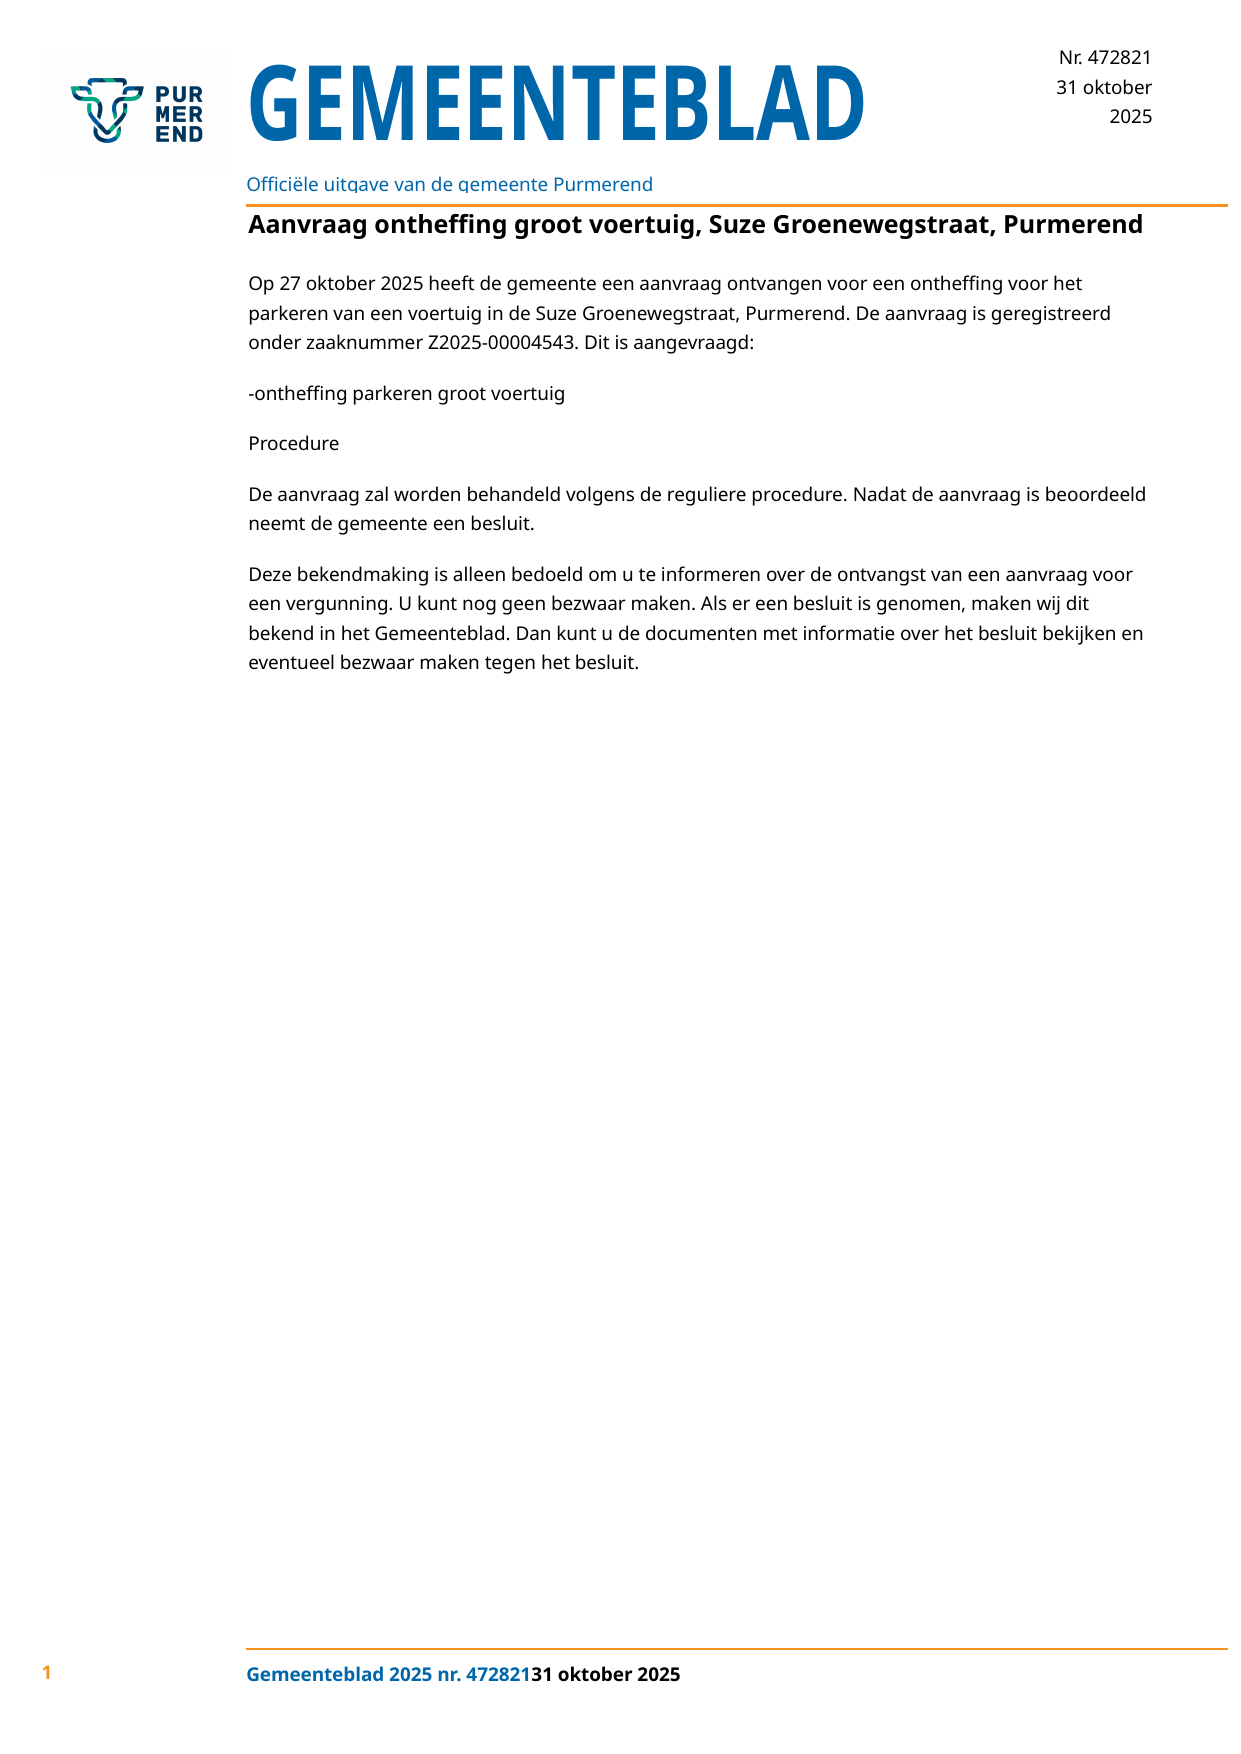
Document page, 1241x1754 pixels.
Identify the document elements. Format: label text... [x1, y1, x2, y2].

text Op 27 oktober 2025 heeft de gemeente een aanvraag ontvangen voor een ontheffing voor het parkeren van een voertuig in de Suze Groenewegstraat, Purmerend. De aanvraag is geregistreerd onder zaaknummer Z2025-00004543. Dit is aangevraagd: [248, 270, 1152, 355]
text De aanvraag zal worden behandeld volgens de reguliere procedure. Nadat de aanvraag is beoordeeld neemt de gemeente een besluit. [248, 481, 1152, 536]
text Deze bekendmaking is alleen bedoeld om u te informeren over de ontvangst van een aanvraag voor een vergunning. U kunt nog geen bezwaar maken. Als er een besluit is genomen, maken wij dit bekend in het Gemeenteblad. Dan kunt u de documenten met informatie over het besluit bekijken en eventueel bezwaar maken tegen het besluit. [248, 561, 1152, 675]
text Aanvraag ontheffing groot voertuig, Suze Groenewegstraat, Purmerend [248, 207, 1152, 241]
picture [41, 47, 231, 172]
text -ontheffing parkeren groot voertuig [248, 380, 1152, 406]
text Procedure [248, 430, 1152, 456]
